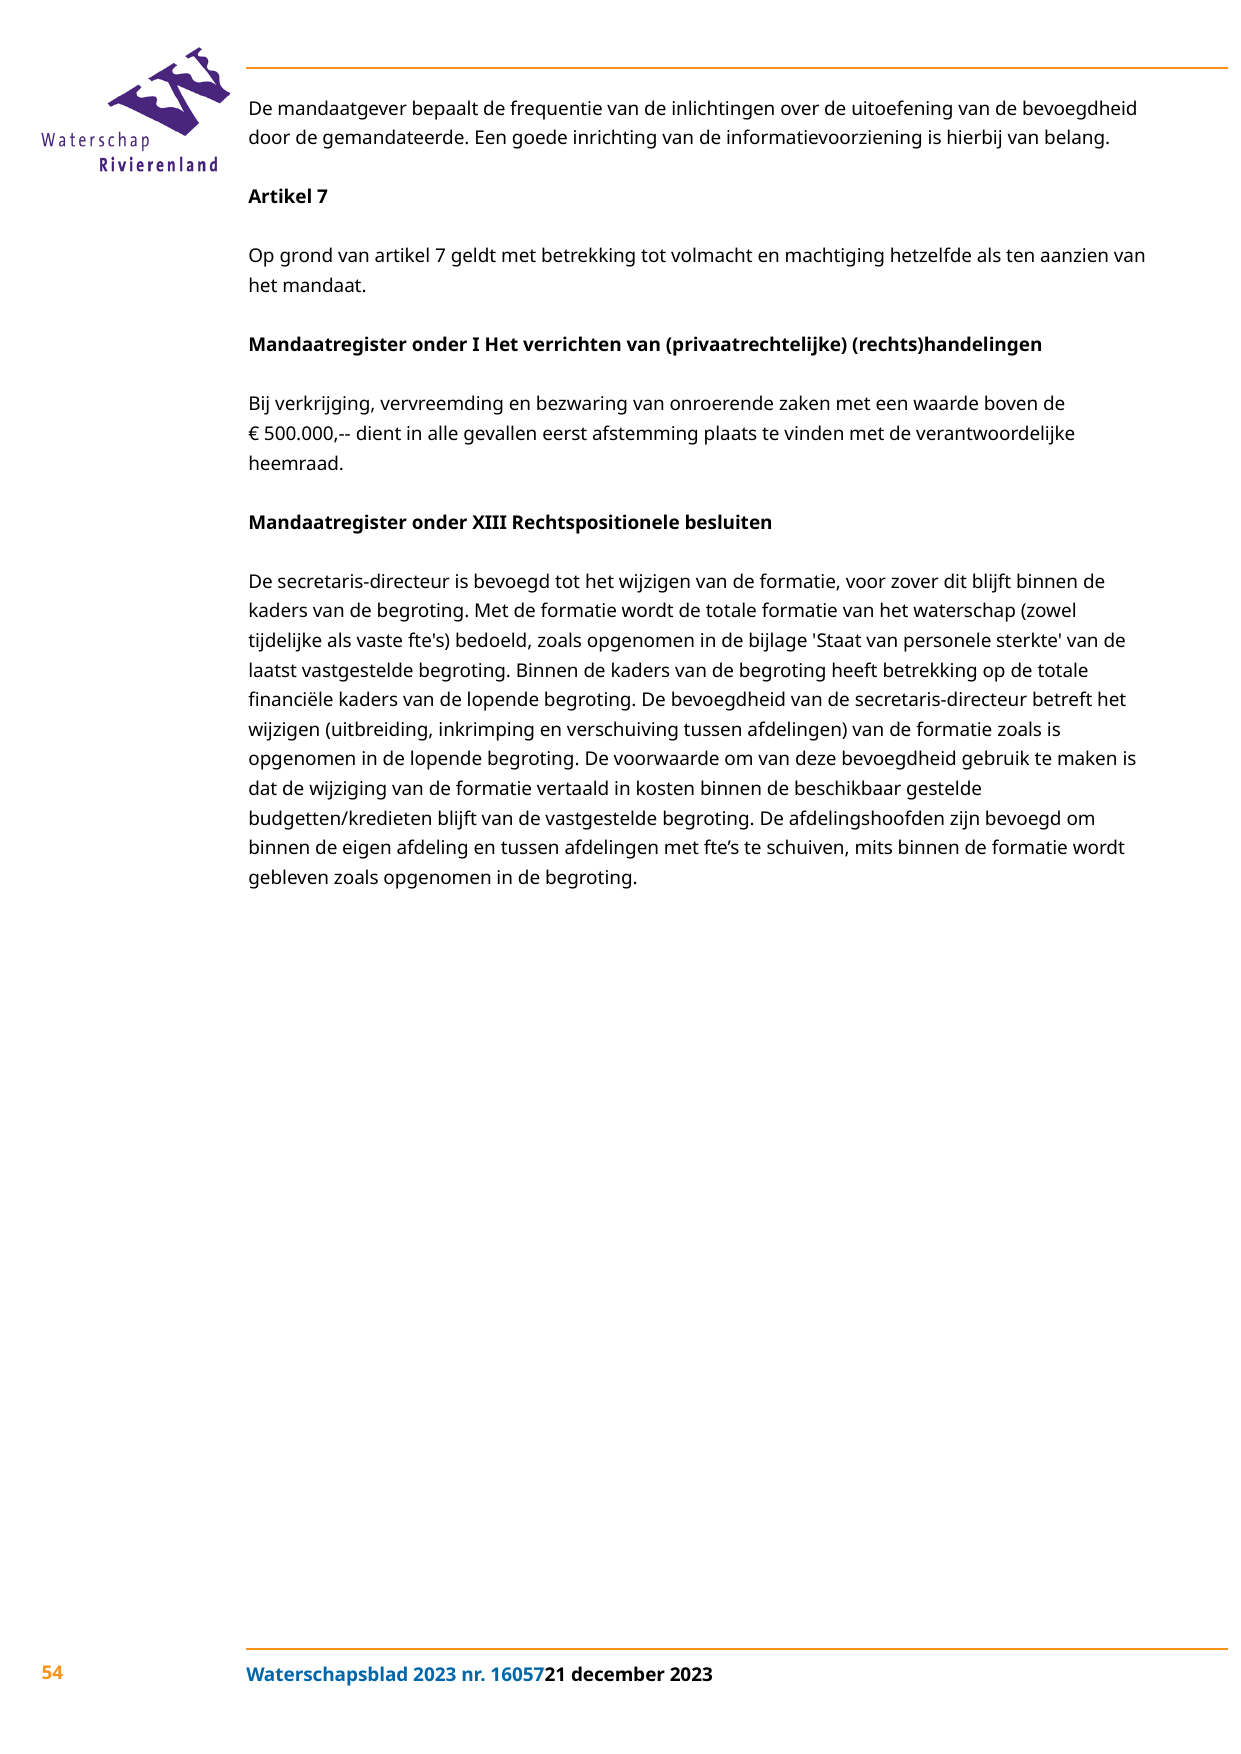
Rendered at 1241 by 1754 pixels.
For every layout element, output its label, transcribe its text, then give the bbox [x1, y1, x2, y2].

text Bij verkrijging, vervreemding en bezwaring van onroerende zaken met een waarde boven de [248, 391, 1152, 416]
text Mandaatregister onder XIII Rechtspositionele besluiten [248, 509, 1152, 535]
text Op grond van artikel 7 geldt met betrekking tot volmacht en machtiging hetzelfde als ten aanzien van het mandaat. [248, 243, 1152, 298]
picture [41, 47, 231, 172]
text Mandaatregister onder I Het verrichten van (privaatrechtelijke) (rechts)handelingen [248, 331, 1152, 357]
text € 500.000,-- dient in alle gevallen eerst afstemming plaats te vinden met de verantwoordelijke heemraad. [248, 420, 1152, 476]
text De mandaatgever bepaalt de frequentie van de inlichtingen over de uitoefening van de bevoegdheid door de gemandateerde. Een goede inrichting van de informatievoorziening is hierbij van belang. [248, 95, 1152, 150]
text Artikel 7 [248, 183, 1152, 209]
text De secretaris-directeur is bevoegd tot het wijzigen van de formatie, voor zover dit blijft binnen de kaders van de begroting. Met de formatie wordt de totale formatie van het waterschap (zowel tijdelijke als vaste fte's) bedoeld, zoals opgenomen in de bijlage 'Staat van personele sterkte' van de laatst vastgestelde begroting. Binnen de kaders van de begroting heeft betrekking op de totale financiële kaders van de lopende begroting. De bevoegdheid van de secretaris-directeur betreft het wijzigen (uitbreiding, inkrimping en verschuiving tussen afdelingen) van de formatie zoals is opgenomen in de lopende begroting. De voorwaarde om van deze bevoegdheid gebruik te maken is dat de wijziging van de formatie vertaald in kosten binnen de beschikbaar gestelde budgetten/kredieten blijft van de vastgestelde begroting. De afdelingshoofden zijn bevoegd om binnen de eigen afdeling en tussen afdelingen met fte’s te schuiven, mits binnen de formatie wordt gebleven zoals opgenomen in de begroting. [248, 568, 1152, 890]
